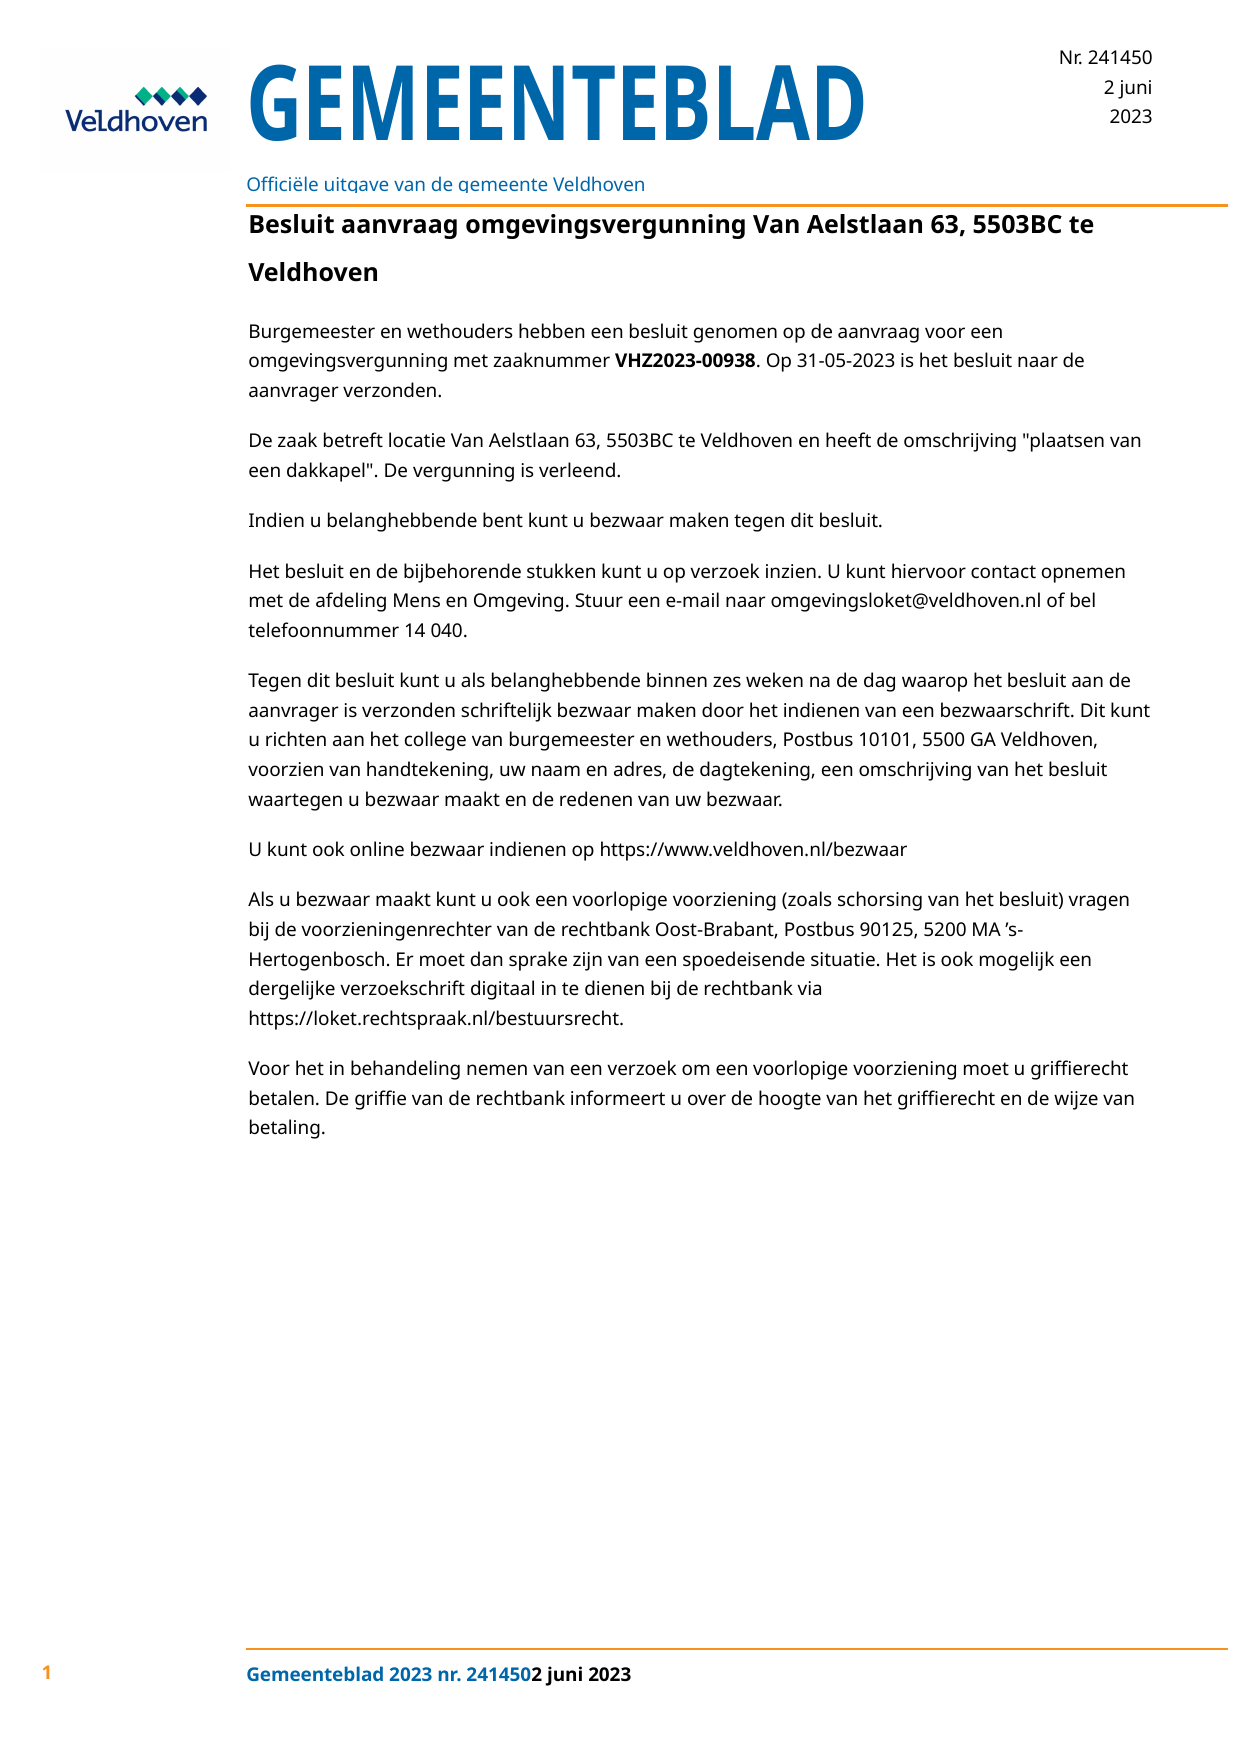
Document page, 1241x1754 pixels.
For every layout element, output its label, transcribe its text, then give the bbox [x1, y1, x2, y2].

text Tegen dit besluit kunt u als belanghebbende binnen zes weken na de dag waarop het besluit aan de aanvrager is verzonden schriftelijk bezwaar maken door het indienen van een bezwaarschrift. Dit kunt u richten aan het college van burgemeester en wethouders, Postbus 10101, 5500 GA Veldhoven, voorzien van handtekening, uw naam en adres, de dagtekening, een omschrijving van het besluit waartegen u bezwaar maakt en de redenen van uw bezwaar. [248, 667, 1152, 812]
text Besluit aanvraag omgevingsvergunning Van Aelstlaan 63, 5503BC te Veldhoven [248, 207, 1152, 288]
text Indien u belanghebbende bent kunt u bezwaar maken tegen dit besluit. [248, 507, 1152, 533]
text De zaak betreft locatie Van Aelstlaan 63, 5503BC te Veldhoven en heeft de omschrijving "plaatsen van een dakkapel". De vergunning is verleend. [248, 427, 1152, 483]
picture [41, 47, 231, 172]
text Voor het in behandeling nemen van een verzoek om een voorlopige voorziening moet u griffierecht betalen. De griffie van de rechtbank informeert u over de hoogte van het griffierecht en de wijze van betaling. [248, 1055, 1152, 1140]
text U kunt ook online bezwaar indienen op https://www.veldhoven.nl/bezwaar [248, 836, 1152, 862]
text Als u bezwaar maakt kunt u ook een voorlopige voorziening (zoals schorsing van het besluit) vragen bij de voorzieningenrechter van de rechtbank Oost-Brabant, Postbus 90125, 5200 MA ’s-Hertogenbosch. Er moet dan sprake zijn van een spoedeisende situatie. Het is ook mogelijk een dergelijke verzoekschrift digitaal in te dienen bij de rechtbank via https://loket.rechtspraak.nl/bestuursrecht. [248, 887, 1152, 1031]
text Het besluit en de bijbehorende stukken kunt u op verzoek inzien. U kunt hiervoor contact opnemen met de afdeling Mens en Omgeving. Stuur een e-mail naar omgevingsloket@veldhoven.nl of bel telefoonnummer 14 040. [248, 558, 1152, 643]
text Burgemeester en wethouders hebben een besluit genomen op de aanvraag voor een omgevingsvergunning met zaaknummer VHZ2023-00938. Op 31-05-2023 is het besluit naar de aanvrager verzonden. [248, 318, 1152, 403]
